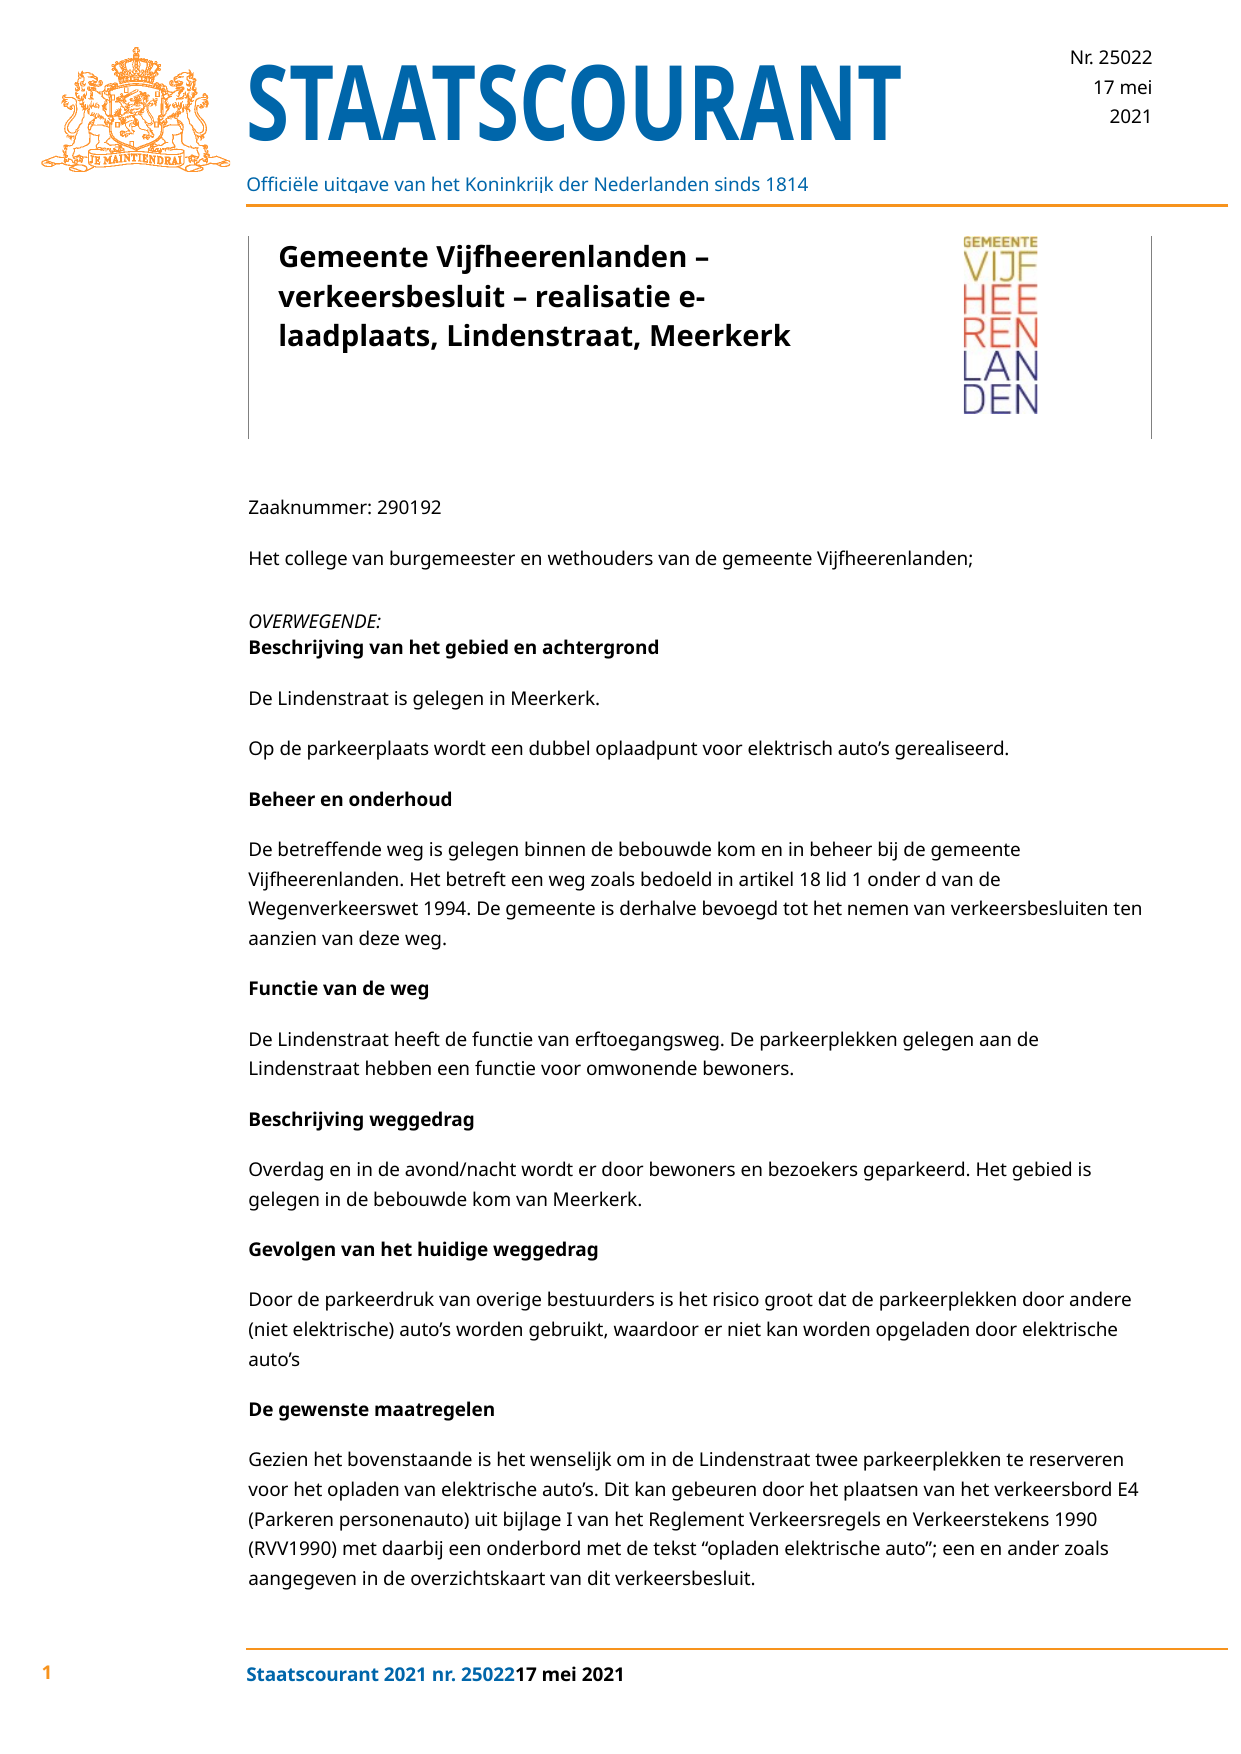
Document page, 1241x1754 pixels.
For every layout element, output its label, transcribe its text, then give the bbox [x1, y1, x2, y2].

text Zaaknummer: 290192 [248, 494, 1152, 520]
text Functie van de weg [248, 975, 1152, 1001]
text De gewenste maatregelen [248, 1396, 1152, 1422]
picture [963, 236, 1038, 414]
table_header [850, 414, 1151, 439]
text Beheer en onderhoud [248, 786, 1152, 811]
text De Lindenstraat heeft de functie van erftoegangsweg. De parkeerplekken gelegen aan de Lindenstraat hebben een functie voor omwonende bewoners. [248, 1026, 1152, 1081]
text Op de parkeerplaats wordt een dubbel oplaadpunt voor elektrisch auto’s gerealiseerd. [248, 735, 1152, 761]
text OVERWEGENDE: [248, 609, 1152, 634]
picture [41, 47, 231, 172]
text Door de parkeerdruk van overige bestuurders is het risico groot dat de parkeerplekken door andere (niet elektrische) auto’s worden gebruikt, waardoor er niet kan worden opgeladen door elektrische auto’s [248, 1287, 1152, 1371]
table_header Gemeente Vijfheerenlanden – verkeersbesluit – realisatie e-laadplaats, Lindenstraat, Meerkerk [249, 236, 850, 439]
text Beschrijving van het gebied en achtergrond [248, 634, 1152, 660]
text De Lindenstraat is gelegen in Meerkerk. [248, 685, 1152, 711]
text Overdag en in de avond/nacht wordt er door bewoners en bezoekers geparkeerd. Het gebied is gelegen in de bebouwde kom van Meerkerk. [248, 1156, 1152, 1211]
text Beschrijving weggedrag [248, 1106, 1152, 1131]
text De betreffende weg is gelegen binnen de bebouwde kom en in beheer bij de gemeente Vijfheerenlanden. Het betreft een weg zoals bedoeld in artikel 18 lid 1 onder d van de Wegenverkeerswet 1994. De gemeente is derhalve bevoegd tot het nemen van verkeersbesluiten ten aanzien van deze weg. [248, 836, 1152, 951]
table_header [1038, 236, 1151, 413]
text Het college van burgemeester en wethouders van de gemeente Vijfheerenlanden; [248, 545, 1152, 571]
text Gezien het bovenstaande is het wenselijk om in de Lindenstraat twee parkeerplekken te reserveren voor het opladen van elektrische auto’s. Dit kan gebeuren door het plaatsen van het verkeersbord E4 (Parkeren personenauto) uit bijlage I van het Reglement Verkeersregels en Verkeerstekens 1990 (RVV1990) met daarbij een onderbord met de tekst “opladen elektrische auto”; een en ander zoals aangegeven in de overzichtskaart van dit verkeersbesluit. [248, 1447, 1152, 1591]
text Gevolgen van het huidige weggedrag [248, 1236, 1152, 1262]
table_header [850, 236, 963, 413]
